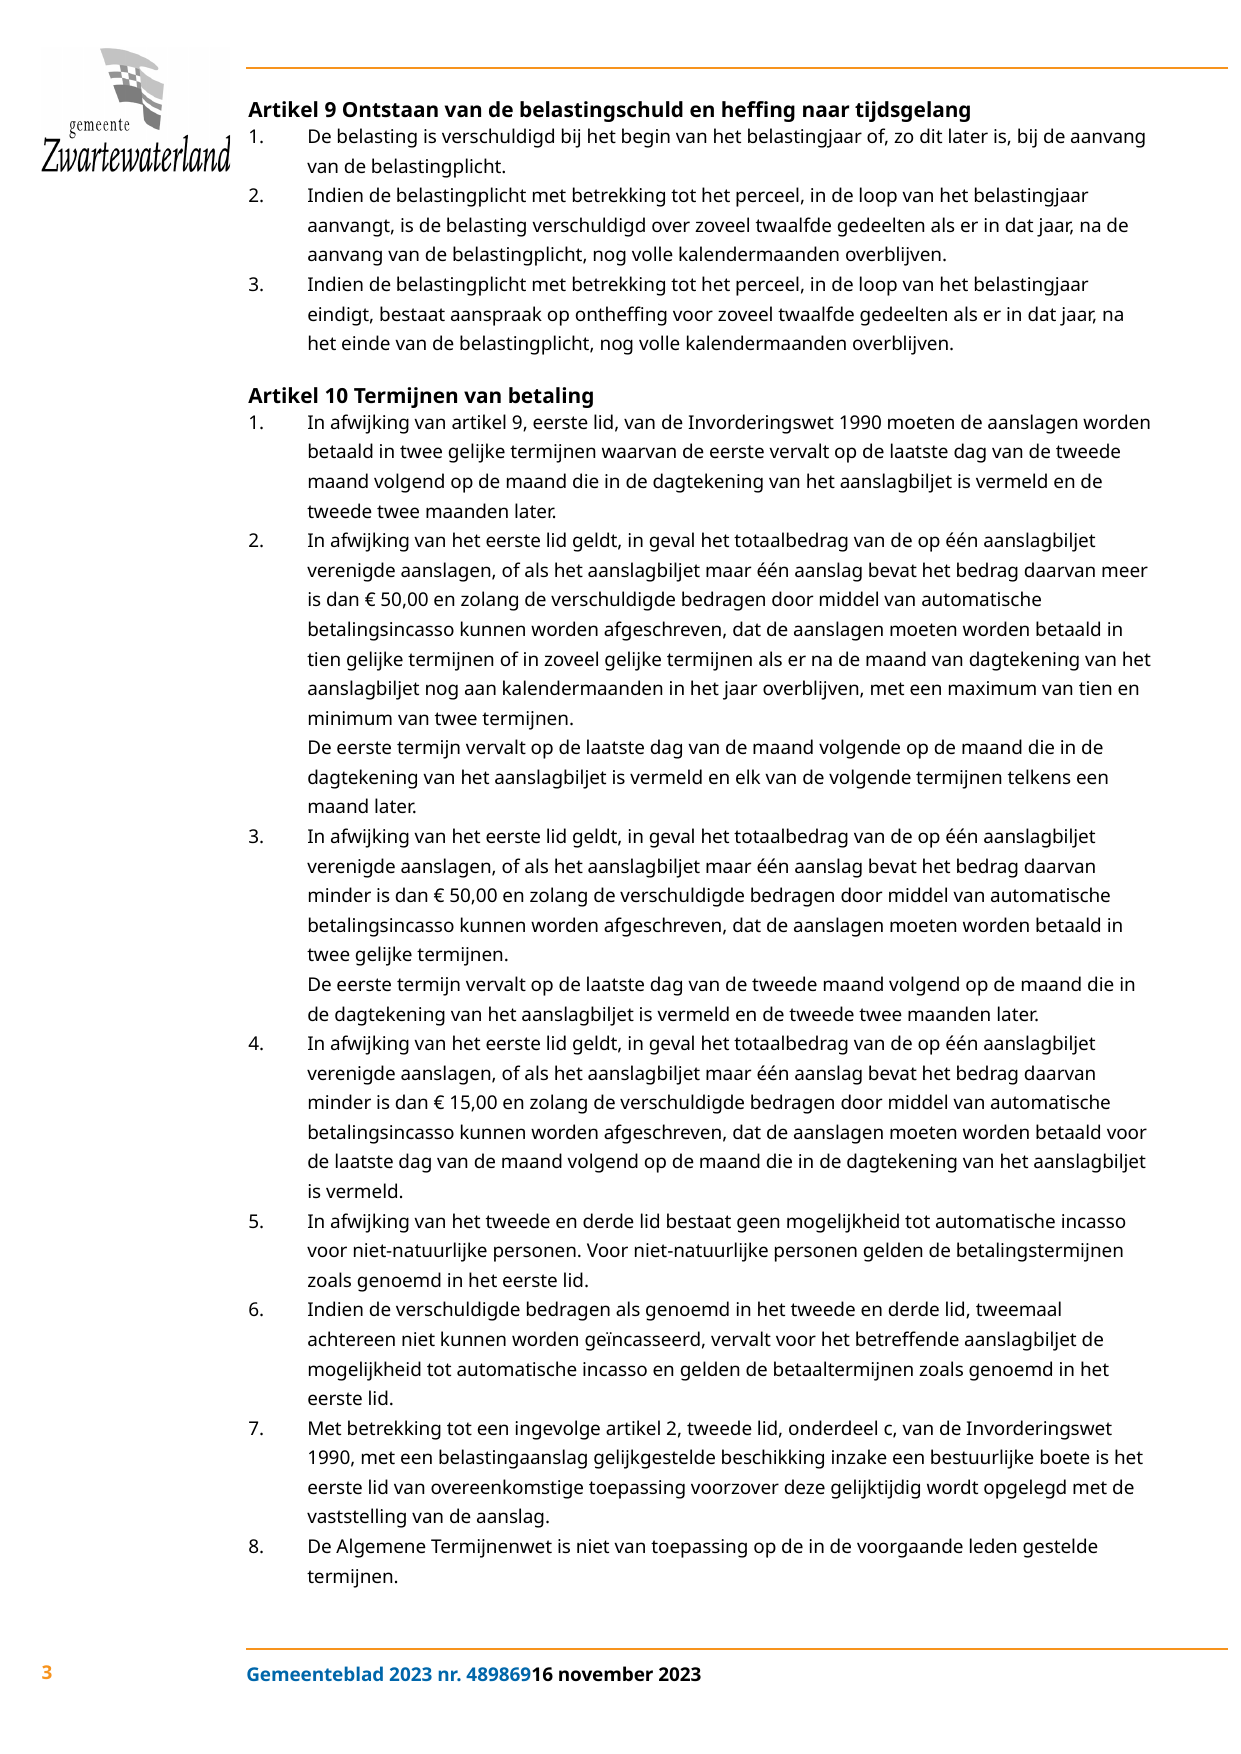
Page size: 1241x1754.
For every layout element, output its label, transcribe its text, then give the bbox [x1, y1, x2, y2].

list In afwijking van artikel 9, eerste lid, van de Invorderingswet 1990 moeten de aanslagen worden betaald in twee gelijke termijnen waarvan de eerste vervalt op de laatste dag van de tweede maand volgend op de maand die in de dagtekening van het aanslagbiljet is vermeld en de tweede twee maanden later. [248, 409, 1152, 524]
list In afwijking van het eerste lid geldt, in geval het totaalbedrag van de op één aanslagbiljet verenigde aanslagen, of als het aanslagbiljet maar één aanslag bevat het bedrag daarvan meer is dan € 50,00 en zolang de verschuldigde bedragen door middel van automatische betalingsincasso kunnen worden afgeschreven, dat de aanslagen moeten worden betaald in tien gelijke termijnen of in zoveel gelijke termijnen als er na de maand van dagtekening van het aanslagbiljet nog aan kalendermaanden in het jaar overblijven, met een maximum van tien en minimum van twee termijnen. [248, 527, 1152, 731]
list De eerste termijn vervalt op de laatste dag van de maand volgende op de maand die in de dagtekening van het aanslagbiljet is vermeld en elk van de volgende termijnen telkens een maand later. [248, 734, 1152, 819]
picture [41, 47, 231, 172]
list De Algemene Termijnenwet is niet van toepassing op de in de voorgaande leden gestelde termijnen. [248, 1533, 1152, 1589]
list Indien de belastingplicht met betrekking tot het perceel, in de loop van het belastingjaar eindigt, bestaat aanspraak op ontheffing voor zoveel twaalfde gedeelten als er in dat jaar, na het einde van de belastingplicht, nog volle kalendermaanden overblijven. [248, 271, 1152, 356]
list De belasting is verschuldigd bij het begin van het belastingjaar of, zo dit later is, bij de aanvang van de belastingplicht. [248, 123, 1152, 178]
list Met betrekking tot een ingevolge artikel 2, tweede lid, onderdeel c, van de Invorderingswet 1990, met een belastingaanslag gelijkgestelde beschikking inzake een bestuurlijke boete is het eerste lid van overeenkomstige toepassing voorzover deze gelijktijdig wordt opgelegd met de vaststelling van de aanslag. [248, 1415, 1152, 1529]
list Indien de verschuldigde bedragen als genoemd in het tweede en derde lid, tweemaal achtereen niet kunnen worden geïncasseerd, vervalt voor het betreffende aanslagbiljet de mogelijkheid tot automatische incasso en gelden de betaaltermijnen zoals genoemd in het eerste lid. [248, 1297, 1152, 1411]
list In afwijking van het eerste lid geldt, in geval het totaalbedrag van de op één aanslagbiljet verenigde aanslagen, of als het aanslagbiljet maar één aanslag bevat het bedrag daarvan minder is dan € 15,00 en zolang de verschuldigde bedragen door middel van automatische betalingsincasso kunnen worden afgeschreven, dat de aanslagen moeten worden betaald voor de laatste dag van de maand volgend op de maand die in de dagtekening van het aanslagbiljet is vermeld. [248, 1030, 1152, 1204]
list In afwijking van het eerste lid geldt, in geval het totaalbedrag van de op één aanslagbiljet verenigde aanslagen, of als het aanslagbiljet maar één aanslag bevat het bedrag daarvan minder is dan € 50,00 en zolang de verschuldigde bedragen door middel van automatische betalingsincasso kunnen worden afgeschreven, dat de aanslagen moeten worden betaald in twee gelijke termijnen. [248, 823, 1152, 967]
list In afwijking van het tweede en derde lid bestaat geen mogelijkheid tot automatische incasso voor niet-natuurlijke personen. Voor niet-natuurlijke personen gelden de betalingstermijnen zoals genoemd in het eerste lid. [248, 1208, 1152, 1293]
list Indien de belastingplicht met betrekking tot het perceel, in de loop van het belastingjaar aanvangt, is de belasting verschuldigd over zoveel twaalfde gedeelten als er in dat jaar, na de aanvang van de belastingplicht, nog volle kalendermaanden overblijven. [248, 182, 1152, 267]
list De eerste termijn vervalt op de laatste dag van de tweede maand volgend op de maand die in de dagtekening van het aanslagbiljet is vermeld en de tweede twee maanden later. [248, 971, 1152, 1027]
text Artikel 9 Ontstaan van de belastingschuld en heffing naar tijdsgelang [248, 95, 1152, 123]
text Artikel 10 Termijnen van betaling [248, 381, 1152, 409]
